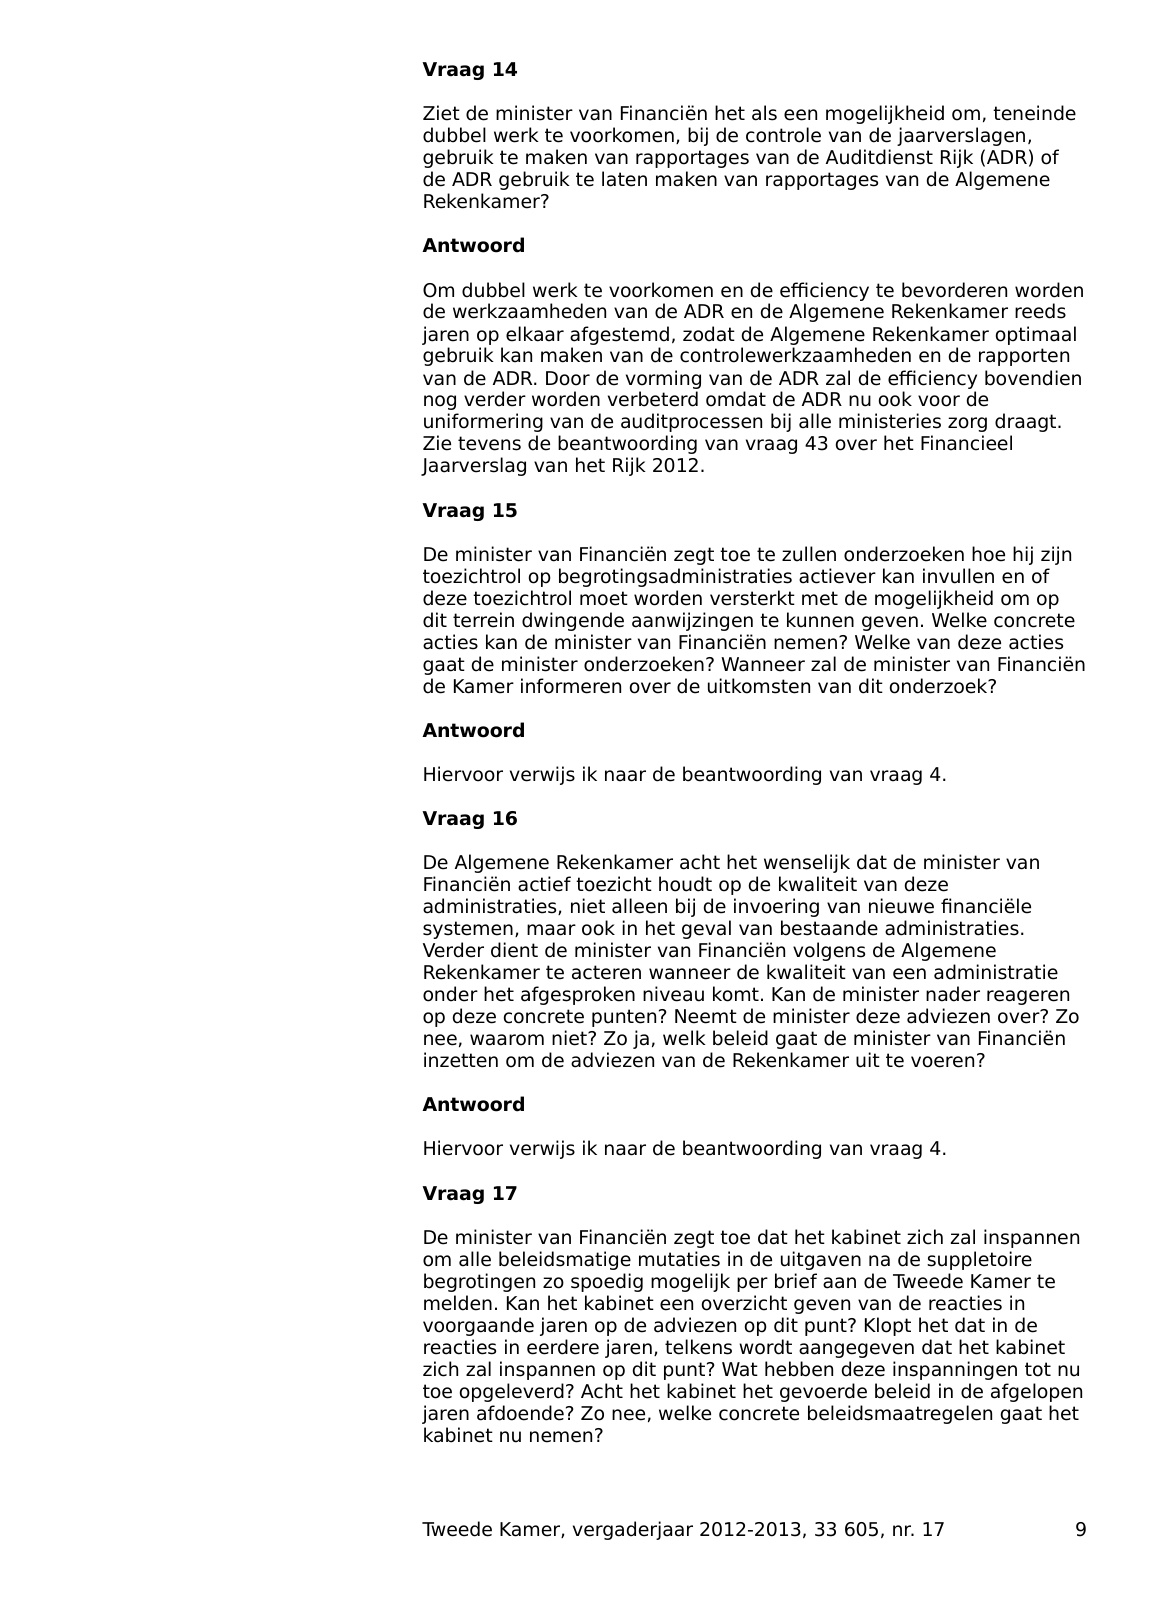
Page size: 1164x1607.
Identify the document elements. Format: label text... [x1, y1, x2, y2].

text Hiervoor verwijs ik naar de beantwoording van vraag 4. [422, 764, 1087, 786]
subtitle Antwoord [422, 1094, 1087, 1116]
text Om dubbel werk te voorkomen en de efficiency te bevorderen worden de werkzaamheden van de ADR en de Algemene Rekenkamer reeds jaren op elkaar afgestemd, zodat de Algemene Rekenkamer optimaal gebruik kan maken van de controlewerkzaamheden en de rapporten van de ADR. Door de vorming van de ADR zal de efficiency bovendien nog verder worden verbeterd omdat de ADR nu ook voor de uniformering van de auditprocessen bij alle ministeries zorg draagt. Zie tevens de beantwoording van vraag 43 over het Financieel Jaarverslag van het Rijk 2012. [422, 279, 1087, 477]
subtitle Vraag 14 [422, 59, 1087, 81]
text De minister van Financiën zegt toe te zullen onderzoeken hoe hij zijn toezichtrol op begrotingsadministraties actiever kan invullen en of deze toezichtrol moet worden versterkt met de mogelijkheid om op dit terrein dwingende aanwijzingen te kunnen geven. Welke concrete acties kan de minister van Financiën nemen? Welke van deze acties gaat de minister onderzoeken? Wanneer zal de minister van Financiën de Kamer informeren over de uitkomsten van dit onderzoek? [422, 544, 1087, 697]
text Hiervoor verwijs ik naar de beantwoording van vraag 4. [422, 1138, 1087, 1160]
text De Algemene Rekenkamer acht het wenselijk dat de minister van Financiën actief toezicht houdt op de kwaliteit van deze administraties, niet alleen bij de invoering van nieuwe financiële systemen, maar ook in het geval van bestaande administraties. Verder dient de minister van Financiën volgens de Algemene Rekenkamer te acteren wanneer de kwaliteit van een administratie onder het afgesproken niveau komt. Kan de minister nader reageren op deze concrete punten? Neemt de minister deze adviezen over? Zo nee, waarom niet? Zo ja, welk beleid gaat de minister van Financiën inzetten om de adviezen van de Rekenkamer uit te voeren? [422, 852, 1087, 1072]
subtitle Vraag 15 [422, 499, 1087, 521]
text De minister van Financiën zegt toe dat het kabinet zich zal inspannen om alle beleidsmatige mutaties in de uitgaven na de suppletoire begrotingen zo spoedig mogelijk per brief aan de Tweede Kamer te melden. Kan het kabinet een overzicht geven van de reacties in voorgaande jaren op de adviezen op dit punt? Klopt het dat in de reacties in eerdere jaren, telkens wordt aangegeven dat het kabinet zich zal inspannen op dit punt? Wat hebben deze inspanningen tot nu toe opgeleverd? Acht het kabinet het gevoerde beleid in de afgelopen jaren afdoende? Zo nee, welke concrete beleidsmaatregelen gaat het kabinet nu nemen? [422, 1227, 1087, 1446]
subtitle Vraag 17 [422, 1182, 1087, 1204]
subtitle Antwoord [422, 720, 1087, 742]
subtitle Antwoord [422, 235, 1087, 257]
text Ziet de minister van Financiën het als een mogelijkheid om, teneinde dubbel werk te voorkomen, bij de controle van de jaarverslagen, gebruik te maken van rapportages van de Auditdienst Rijk (ADR) of de ADR gebruik te laten maken van rapportages van de Algemene Rekenkamer? [422, 103, 1087, 213]
subtitle Vraag 16 [422, 808, 1087, 830]
